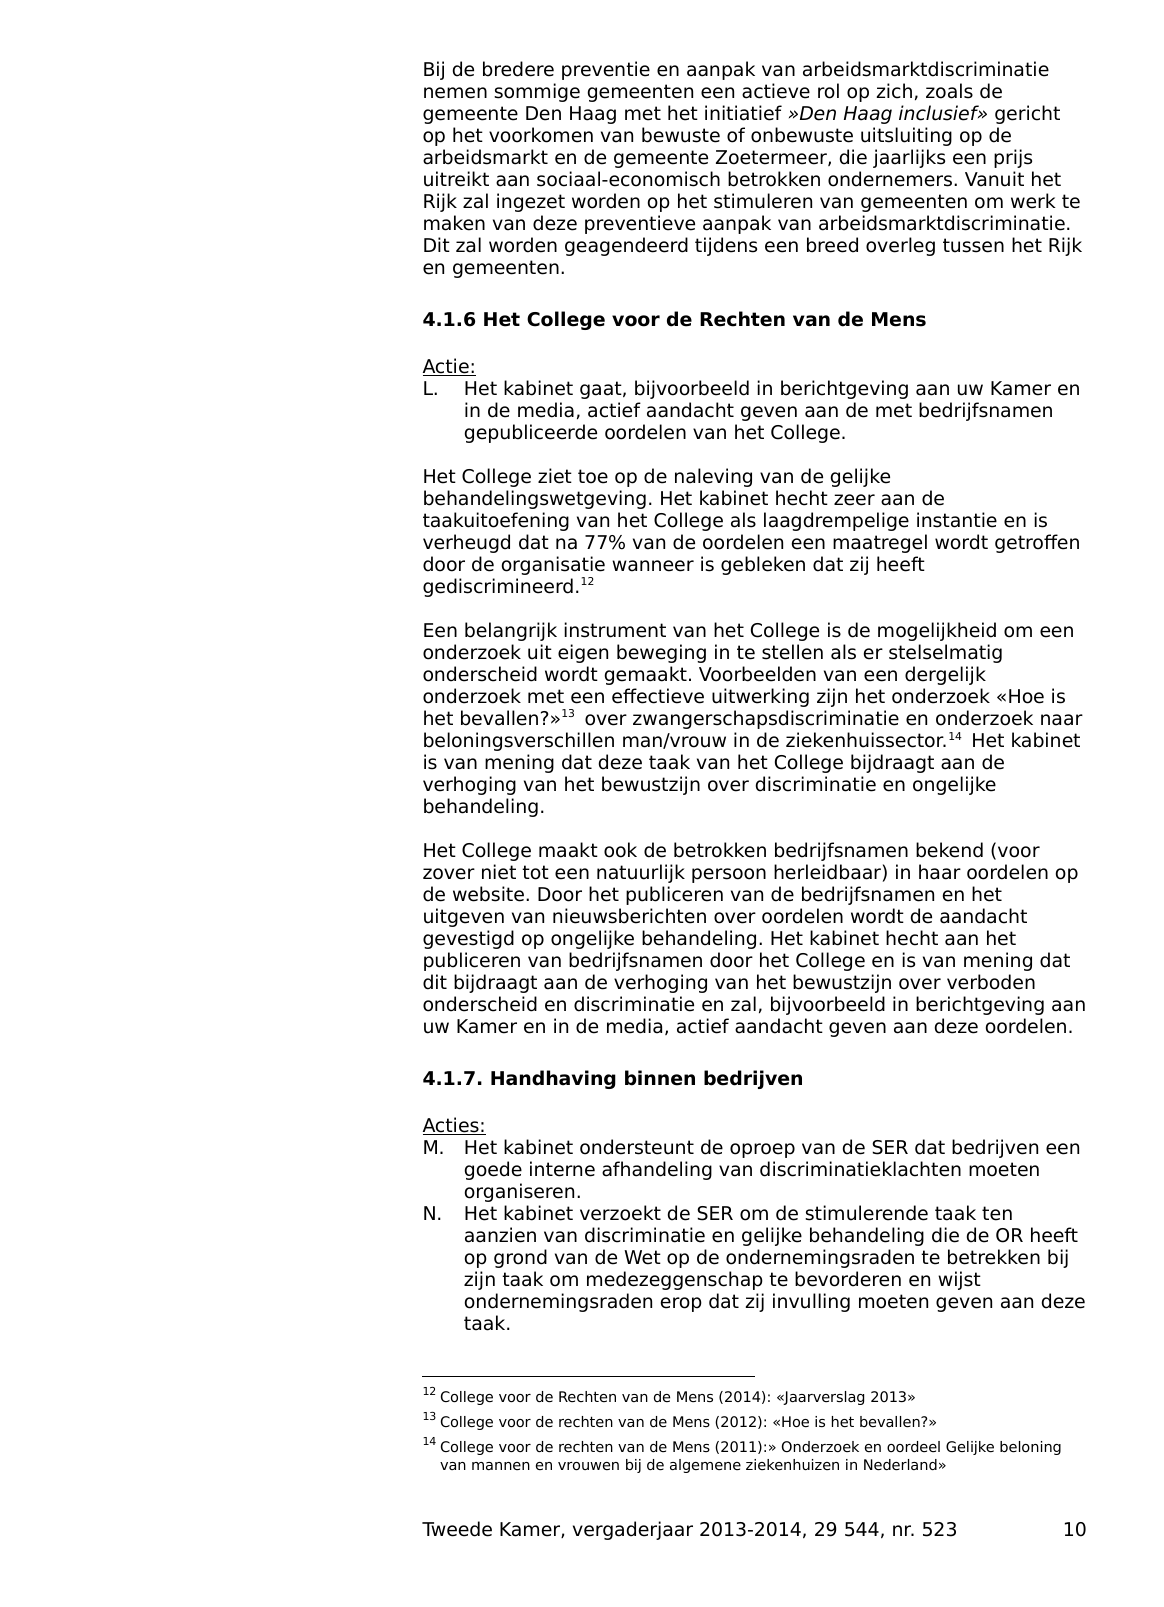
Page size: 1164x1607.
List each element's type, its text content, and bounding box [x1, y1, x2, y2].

text College voor de Rechten van de Mens (2014): «Jaarverslag 2013» [422, 1385, 1087, 1407]
subtitle 4.1.6 Het College voor de Rechten van de Mens [422, 309, 1087, 331]
text College voor de rechten van de Mens (2012): «Hoe is het bevallen?» [422, 1410, 1087, 1432]
text Een belangrijk instrument van het College is de mogelijkheid om een onderzoek uit eigen beweging in te stellen als er stelselmatig onderscheid wordt gemaakt. Voorbeelden van een dergelijk onderzoek met een effectieve uitwerking zijn het onderzoek «Hoe is het bevallen?» over zwangerschapsdiscriminatie en onderzoek naar beloningsverschillen man/vrouw in de ziekenhuissector. Het kabinet is van mening dat deze taak van het College bijdraagt aan de verhoging van het bewustzijn over discriminatie en ongelijke behandeling. [422, 620, 1087, 818]
text Het College maakt ook de betrokken bedrijfsnamen bekend (voor zover niet tot een natuurlijk persoon herleidbaar) in haar oordelen op de website. Door het publiceren van de bedrijfsnamen en het uitgeven van nieuwsberichten over oordelen wordt de aandacht gevestigd op ongelijke behandeling. Het kabinet hecht aan het publiceren van bedrijfsnamen door het College en is van mening dat dit bijdraagt aan de verhoging van het bewustzijn over verboden onderscheid en discriminatie en zal, bijvoorbeeld in berichtgeving aan uw Kamer en in de media, actief aandacht geven aan deze oordelen. [422, 840, 1087, 1038]
text M. Het kabinet ondersteunt de oproep van de SER dat bedrijven een goede interne afhandeling van discriminatieklachten moeten organiseren. [422, 1137, 1087, 1203]
text Het College ziet toe op de naleving van de gelijke behandelingswetgeving. Het kabinet hecht zeer aan de taakuitoefening van het College als laagdrempelige instantie en is verheugd dat na 77% van de oordelen een maatregel wordt getroffen door de organisatie wanneer is gebleken dat zij heeft gediscrimineerd. [422, 466, 1087, 598]
subtitle 4.1.7. Handhaving binnen bedrijven [422, 1068, 1087, 1090]
text College voor de rechten van de Mens (2011):» Onderzoek en oordeel Gelijke beloning van mannen en vrouwen bij de algemene ziekenhuizen in Nederland» [422, 1435, 1087, 1474]
subtitle Actie: [422, 356, 1087, 378]
text Bij de bredere preventie en aanpak van arbeidsmarktdiscriminatie nemen sommige gemeenten een actieve rol op zich, zoals de gemeente Den Haag met het initiatief »Den Haag inclusief» gericht op het voorkomen van bewuste of onbewuste uitsluiting op de arbeidsmarkt en de gemeente Zoetermeer, die jaarlijks een prijs uitreikt aan sociaal-economisch betrokken ondernemers. Vanuit het Rijk zal ingezet worden op het stimuleren van gemeenten om werk te maken van deze preventieve aanpak van arbeidsmarktdiscriminatie. Dit zal worden geagendeerd tijdens een breed overleg tussen het Rijk en gemeenten. [422, 59, 1087, 279]
text N. Het kabinet verzoekt de SER om de stimulerende taak ten aanzien van discriminatie en gelijke behandeling die de OR heeft op grond van de Wet op de ondernemingsraden te betrekken bij zijn taak om medezeggenschap te bevorderen en wijst ondernemingsraden erop dat zij invulling moeten geven aan deze taak. [422, 1203, 1087, 1334]
subtitle Acties: [422, 1115, 1087, 1137]
text L. Het kabinet gaat, bijvoorbeeld in berichtgeving aan uw Kamer en in de media, actief aandacht geven aan de met bedrijfsnamen gepubliceerde oordelen van het College. [422, 378, 1087, 444]
